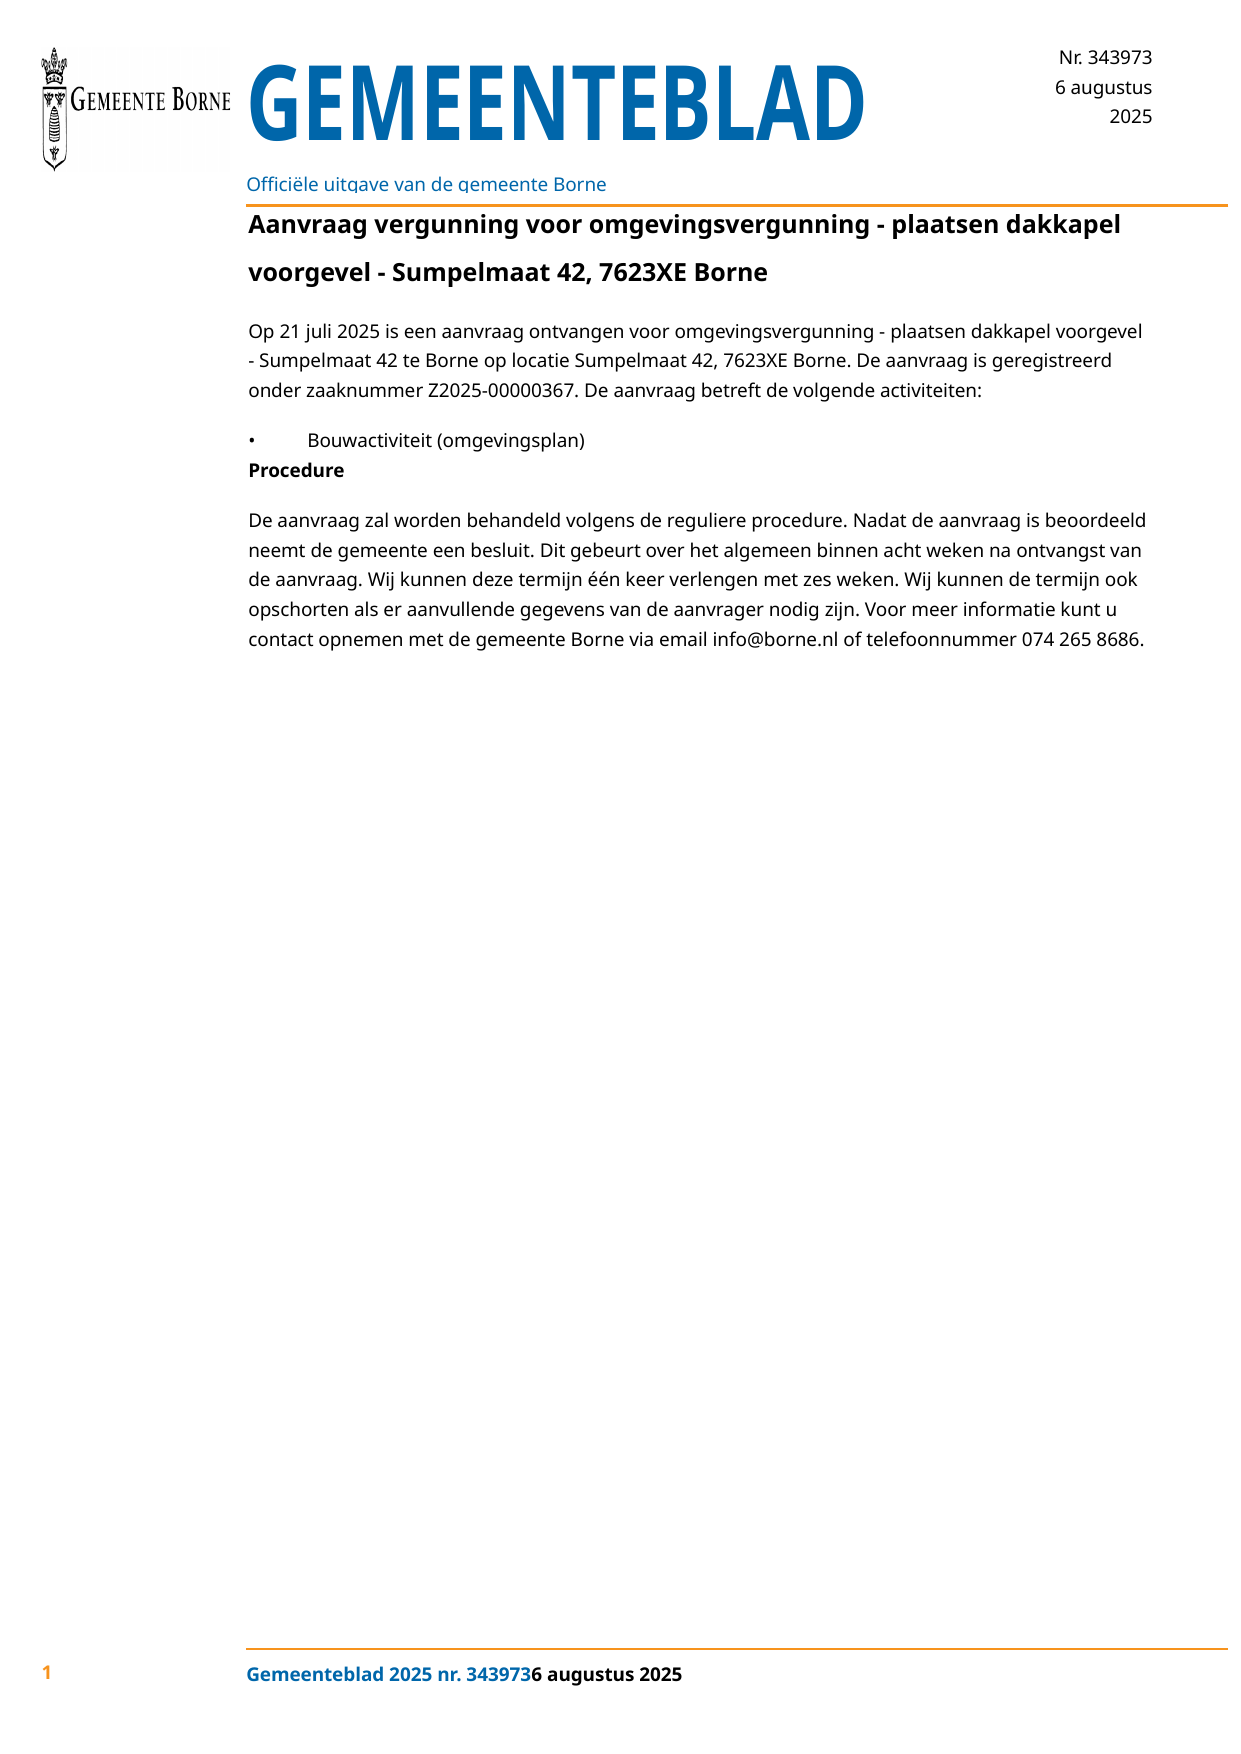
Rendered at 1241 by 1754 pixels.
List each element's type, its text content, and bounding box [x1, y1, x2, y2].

text Aanvraag vergunning voor omgevingsvergunning - plaatsen dakkapel voorgevel - Sumpelmaat 42, 7623XE Borne [248, 207, 1152, 288]
text De aanvraag zal worden behandeld volgens de reguliere procedure. Nadat de aanvraag is beoordeeld neemt de gemeente een besluit. Dit gebeurt over het algemeen binnen acht weken na ontvangst van de aanvraag. Wij kunnen deze termijn één keer verlengen met zes weken. Wij kunnen de termijn ook opschorten als er aanvullende gegevens van de aanvrager nodig zijn. Voor meer informatie kunt u contact opnemen met de gemeente Borne via email info@borne.nl of telefoonnummer 074 265 8686. [248, 507, 1152, 652]
text Op 21 juli 2025 is een aanvraag ontvangen voor omgevingsvergunning - plaatsen dakkapel voorgevel - Sumpelmaat 42 te Borne op locatie Sumpelmaat 42, 7623XE Borne. De aanvraag is geregistreerd onder zaaknummer Z2025-00000367. De aanvraag betreft de volgende activiteiten: [248, 318, 1152, 403]
picture [41, 47, 231, 172]
text Procedure [248, 457, 1152, 483]
list Bouwactiviteit (omgevingsplan) [248, 427, 1152, 453]
